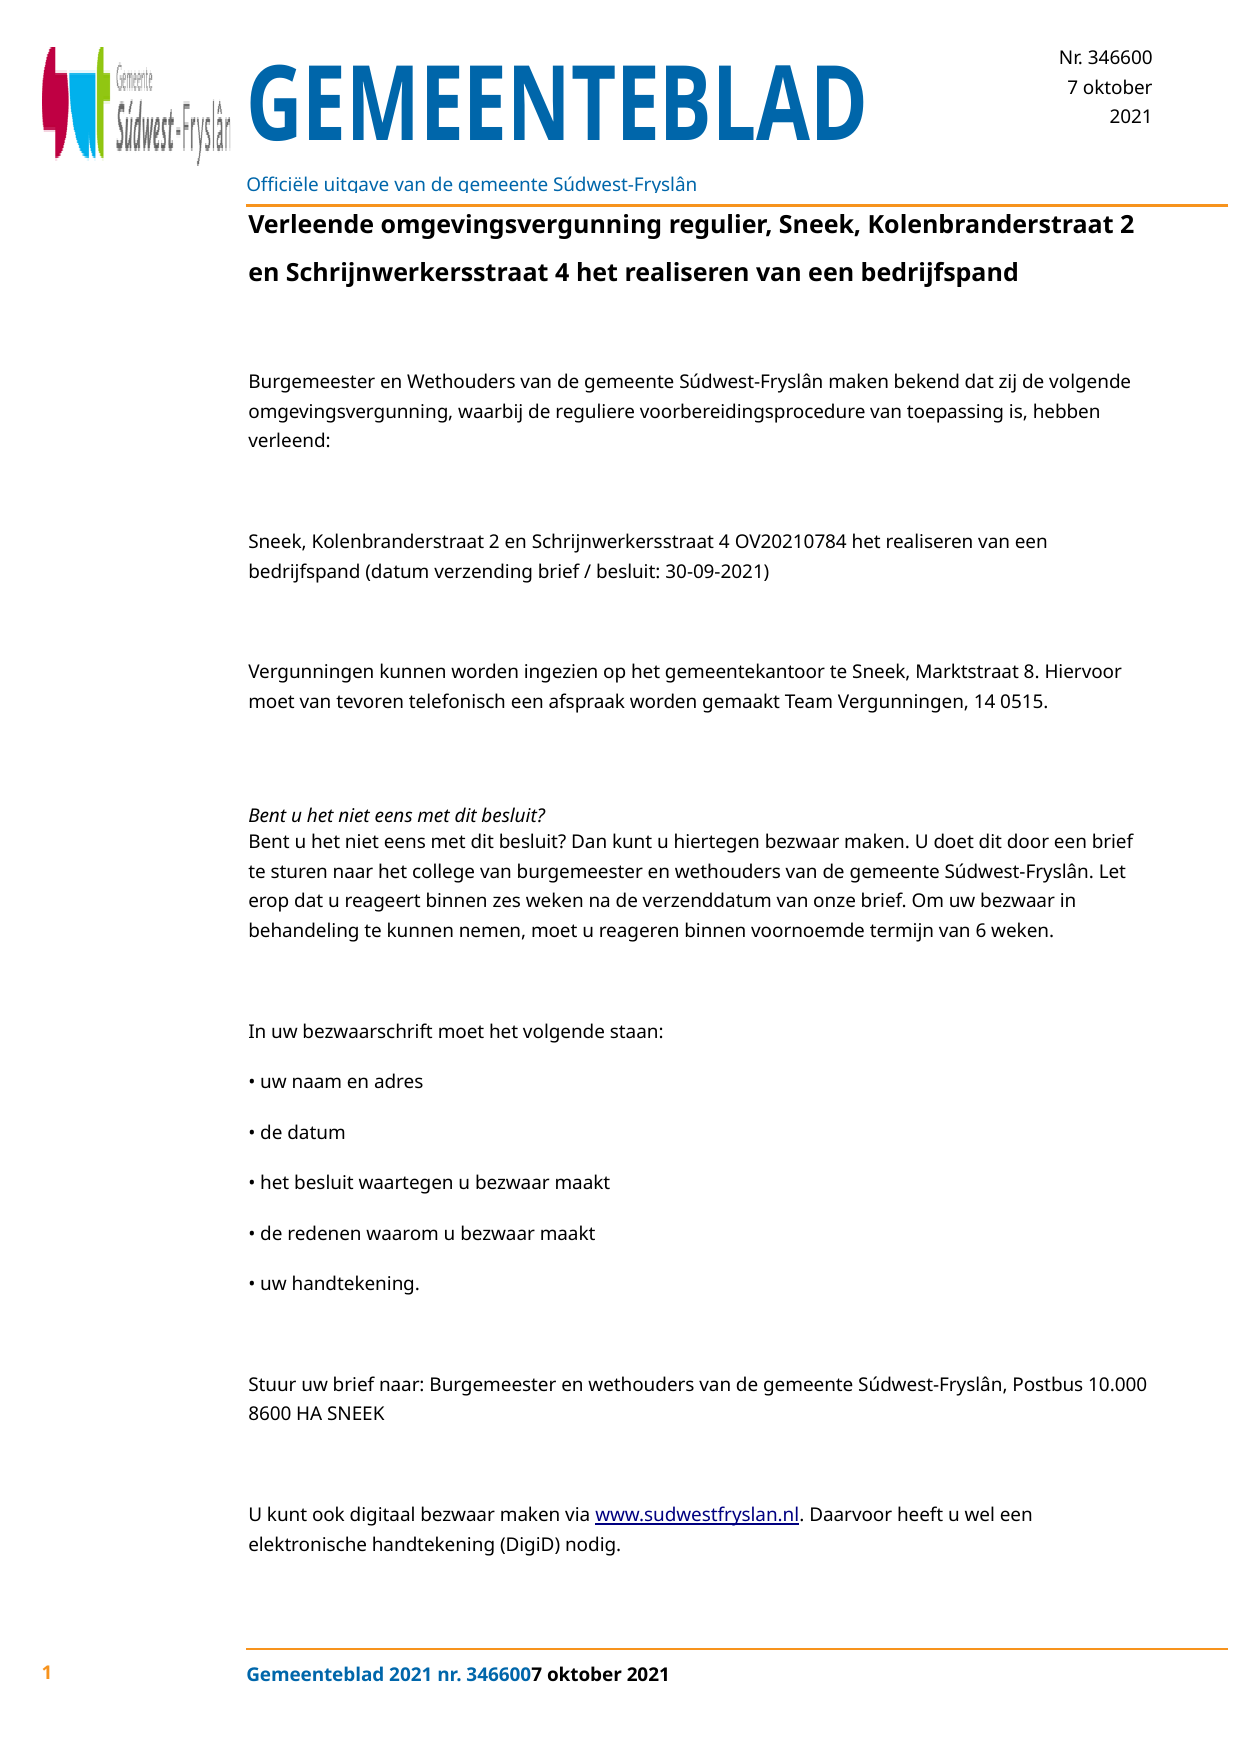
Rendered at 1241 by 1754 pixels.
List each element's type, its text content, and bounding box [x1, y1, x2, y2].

text • de redenen waarom u bezwaar maakt [248, 1220, 1152, 1245]
text • het besluit waartegen u bezwaar maakt [248, 1169, 1152, 1195]
text In uw bezwaarschrift moet het volgende staan: [248, 1018, 1152, 1044]
text U kunt ook digitaal bezwaar maken via www.sudwestfryslan.nl. Daarvoor heeft u wel een elektronische handtekening (DigiD) nodig. [248, 1501, 1152, 1557]
text Burgemeester en Wethouders van de gemeente Súdwest-Fryslân maken bekend dat zij de volgende omgevingsvergunning, waarbij de reguliere voorbereidingsprocedure van toepassing is, hebben verleend: [248, 368, 1152, 453]
text • de datum [248, 1119, 1152, 1144]
text Verleende omgevingsvergunning regulier, Sneek, Kolenbranderstraat 2 en Schrijnwerkersstraat 4 het realiseren van een bedrijfspand [248, 207, 1152, 288]
text Sneek, Kolenbranderstraat 2 en Schrijnwerkersstraat 4 OV20210784 het realiseren van een bedrijfspand (datum verzending brief / besluit: 30-09-2021) [248, 528, 1152, 584]
text • uw handtekening. [248, 1270, 1152, 1296]
text Bent u het niet eens met dit besluit? [248, 803, 1152, 828]
text Bent u het niet eens met dit besluit? Dan kunt u hiertegen bezwaar maken. U doet dit door een brief te sturen naar het college van burgemeester en wethouders van de gemeente Súdwest-Fryslân. Let erop dat u reageert binnen zes weken na de verzenddatum van onze brief. Om uw bezwaar in behandeling te kunnen nemen, moet u reageren binnen voornoemde termijn van 6 weken. [248, 828, 1152, 943]
text • uw naam en adres [248, 1068, 1152, 1094]
text Vergunningen kunnen worden ingezien op het gemeentekantoor te Sneek, Marktstraat 8. Hiervoor moet van tevoren telefonisch een afspraak worden gemaakt Team Vergunningen, 14 0515. [248, 659, 1152, 714]
text Stuur uw brief naar: Burgemeester en wethouders van de gemeente Súdwest-Fryslân, Postbus 10.000 8600 HA SNEEK [248, 1371, 1152, 1426]
picture [41, 47, 231, 172]
